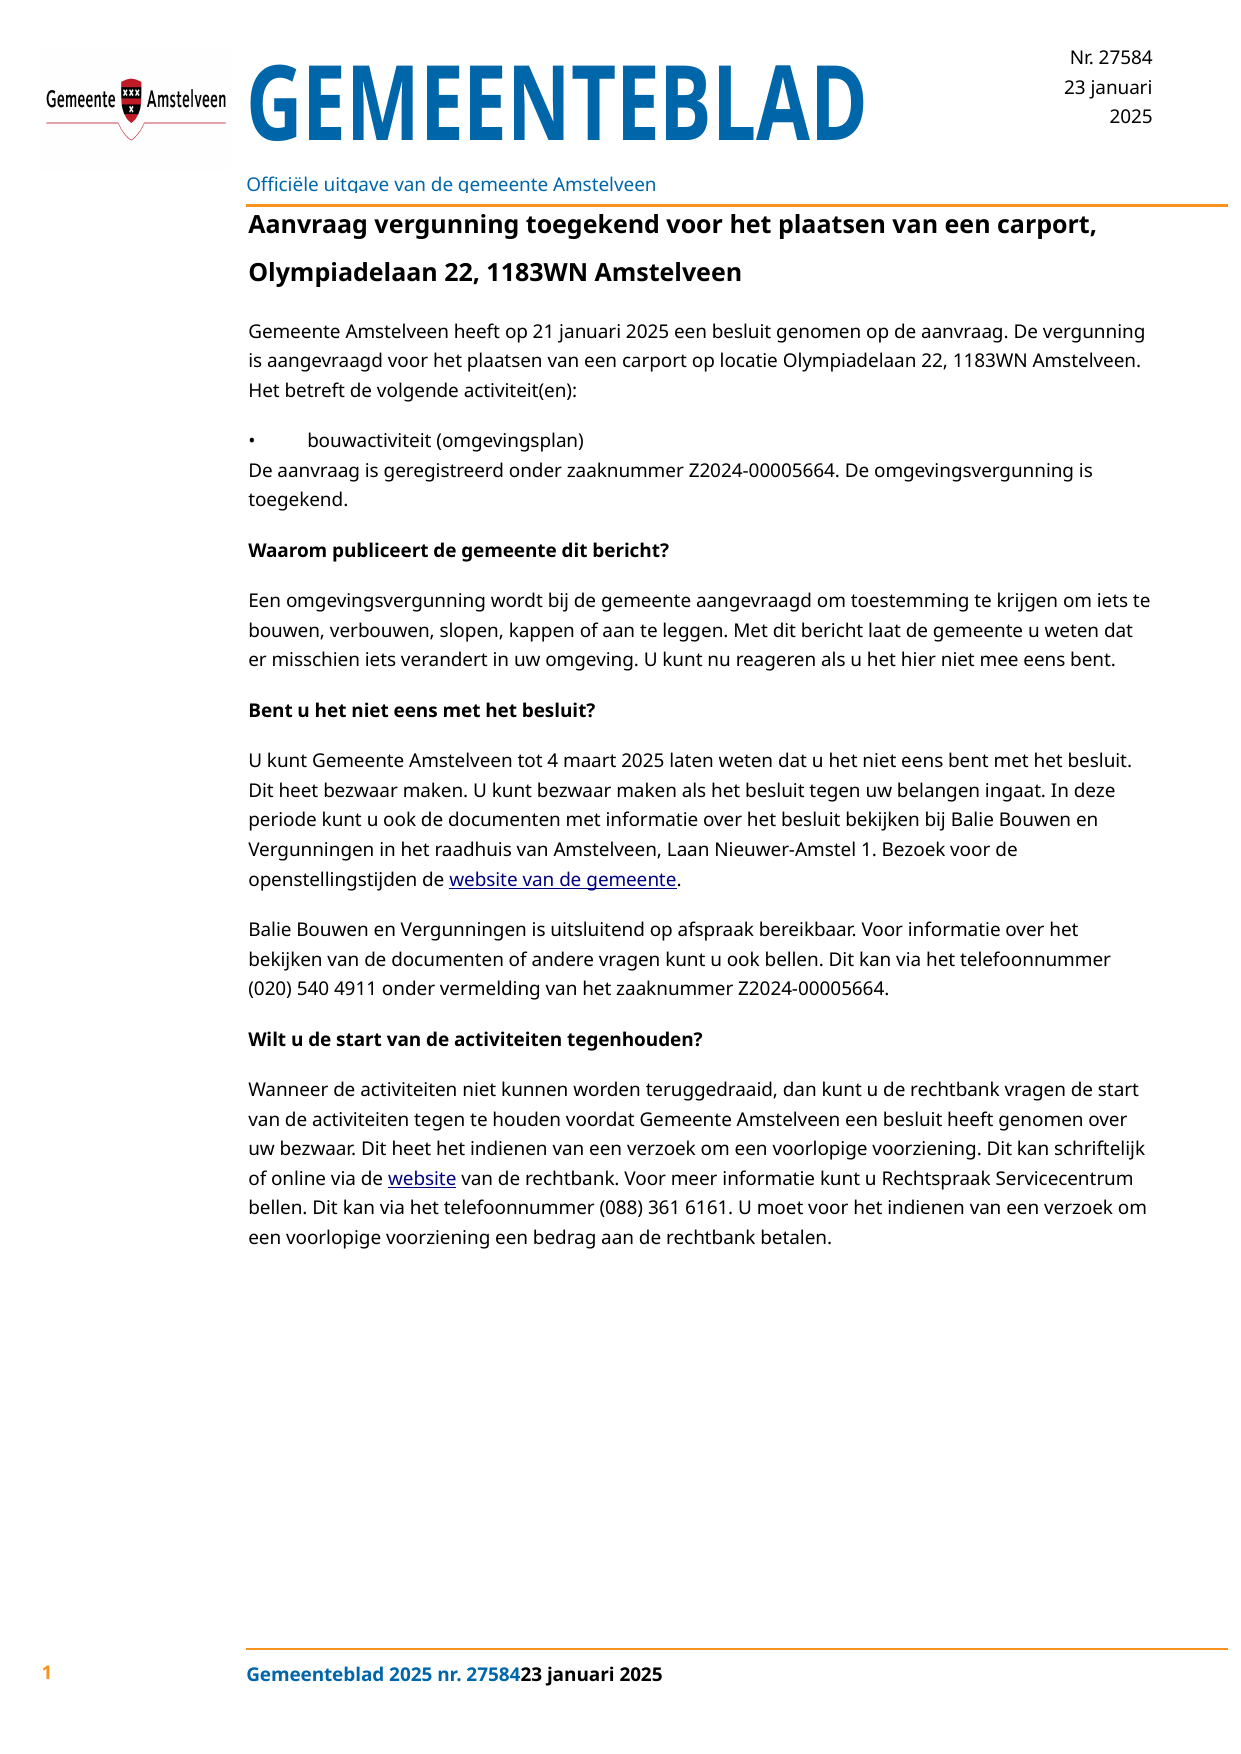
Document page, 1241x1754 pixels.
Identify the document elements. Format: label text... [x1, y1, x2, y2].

text Aanvraag vergunning toegekend voor het plaatsen van een carport, Olympiadelaan 22, 1183WN Amstelveen [248, 207, 1152, 288]
text Wilt u de start van de activiteiten tegenhouden? [248, 1026, 1152, 1052]
text Balie Bouwen en Vergunningen is uitsluitend op afspraak bereikbaar. Voor informatie over het bekijken van de documenten of andere vragen kunt u ook bellen. Dit kan via het telefoonnummer (020) 540 4911 onder vermelding van het zaaknummer Z2024-00005664. [248, 916, 1152, 1001]
picture [41, 47, 231, 172]
text Een omgevingsvergunning wordt bij de gemeente aangevraagd om toestemming te krijgen om iets te bouwen, verbouwen, slopen, kappen of aan te leggen. Met dit bericht laat de gemeente u weten dat er misschien iets verandert in uw omgeving. U kunt nu reageren als u het hier niet mee eens bent. [248, 587, 1152, 672]
text De aanvraag is geregistreerd onder zaaknummer Z2024-00005664. De omgevingsvergunning is toegekend. [248, 457, 1152, 512]
text Gemeente Amstelveen heeft op 21 januari 2025 een besluit genomen op de aanvraag. De vergunning is aangevraagd voor het plaatsen van een carport op locatie Olympiadelaan 22, 1183WN Amstelveen. Het betreft de volgende activiteit(en): [248, 318, 1152, 403]
text Waarom publiceert de gemeente dit bericht? [248, 537, 1152, 563]
text U kunt Gemeente Amstelveen tot 4 maart 2025 laten weten dat u het niet eens bent met het besluit. Dit heet bezwaar maken. U kunt bezwaar maken als het besluit tegen uw belangen ingaat. In deze periode kunt u ook de documenten met informatie over het besluit bekijken bij Balie Bouwen en Vergunningen in het raadhuis van Amstelveen, Laan Nieuwer-Amstel 1. Bezoek voor de openstellingstijden de website van de gemeente. [248, 747, 1152, 892]
text Bent u het niet eens met het besluit? [248, 697, 1152, 723]
text Wanneer de activiteiten niet kunnen worden teruggedraaid, dan kunt u de rechtbank vragen de start van de activiteiten tegen te houden voordat Gemeente Amstelveen een besluit heeft genomen over uw bezwaar. Dit heet het indienen van een verzoek om een voorlopige voorziening. Dit kan schriftelijk of online via de website van de rechtbank. Voor meer informatie kunt u Rechtspraak Servicecentrum bellen. Dit kan via het telefoonnummer (088) 361 6161. U moet voor het indienen van een verzoek om een voorlopige voorziening een bedrag aan de rechtbank betalen. [248, 1076, 1152, 1250]
list bouwactiviteit (omgevingsplan) [248, 427, 1152, 453]
